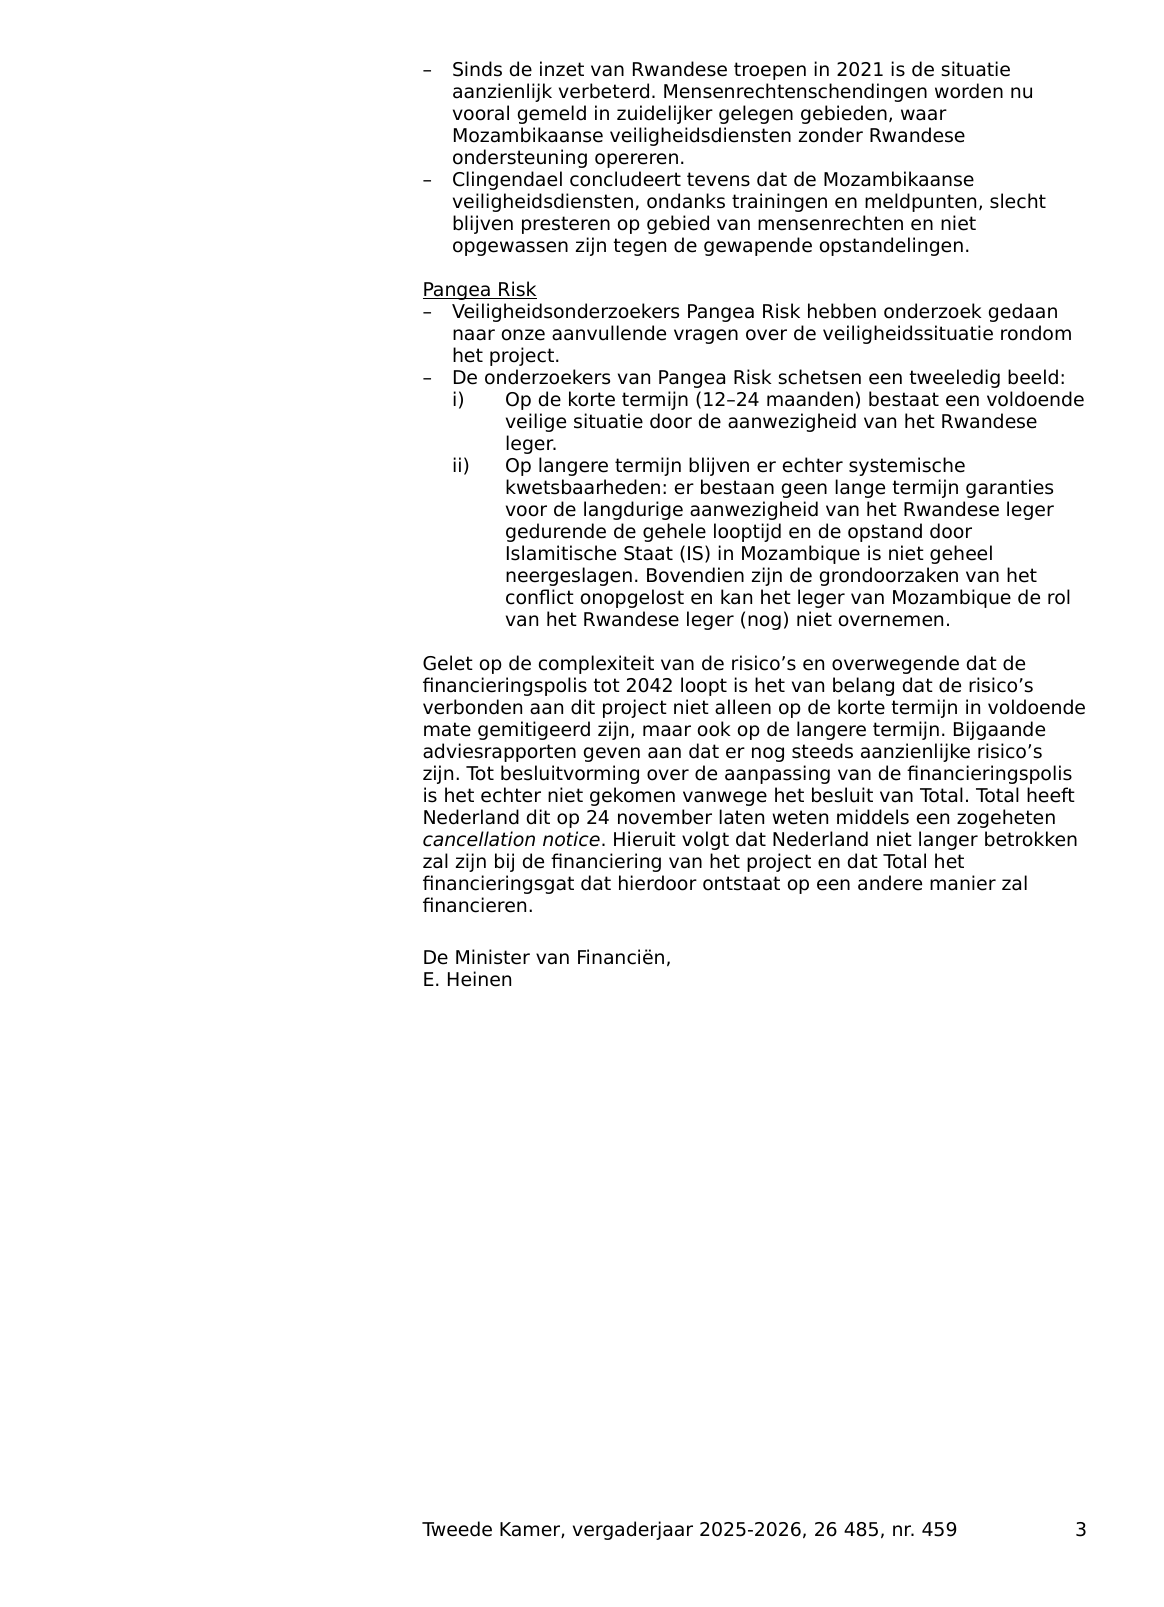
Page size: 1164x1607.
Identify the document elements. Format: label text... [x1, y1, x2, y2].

text – Clingendael concludeert tevens dat de Mozambikaanse veiligheidsdiensten, ondanks trainingen en meldpunten, slecht blijven presteren op gebied van mensenrechten en niet opgewassen zijn tegen de gewapende opstandelingen. [422, 169, 1087, 257]
text Gelet op de complexiteit van de risico’s en overwegende dat de financieringspolis tot 2042 loopt is het van belang dat de risico’s verbonden aan dit project niet alleen op de korte termijn in voldoende mate gemitigeerd zijn, maar ook op de langere termijn. Bijgaande adviesrapporten geven aan dat er nog steeds aanzienlijke risico’s zijn. Tot besluitvorming over de aanpassing van de financieringspolis is het echter niet gekomen vanwege het besluit van Total. Total heeft Nederland dit op 24 november laten weten middels een zogeheten cancellation notice. Hieruit volgt dat Nederland niet langer betrokken zal zijn bij de financiering van het project en dat Total het financieringsgat dat hierdoor ontstaat op een andere manier zal financieren. [422, 653, 1087, 917]
subtitle Pangea Risk [422, 279, 1087, 301]
text – De onderzoekers van Pangea Risk schetsen een tweeledig beeld: [422, 367, 1087, 389]
text ii) Op langere termijn blijven er echter systemische kwetsbaarheden: er bestaan geen lange termijn garanties voor de langdurige aanwezigheid van het Rwandese leger gedurende de gehele looptijd en de opstand door Islamitische Staat (IS) in Mozambique is niet geheel neergeslagen. Bovendien zijn de grondoorzaken van het conflict onopgelost en kan het leger van Mozambique de rol van het Rwandese leger (nog) niet overnemen. [452, 455, 1087, 631]
text – Sinds de inzet van Rwandese troepen in 2021 is de situatie aanzienlijk verbeterd. Mensenrechtenschendingen worden nu vooral gemeld in zuidelijker gelegen gebieden, waar Mozambikaanse veiligheidsdiensten zonder Rwandese ondersteuning opereren. [422, 59, 1087, 169]
text – Veiligheidsonderzoekers Pangea Risk hebben onderzoek gedaan naar onze aanvullende vragen over de veiligheidssituatie rondom het project. [422, 301, 1087, 367]
text De Minister van Financiën, E. Heinen [422, 947, 1087, 991]
text i) Op de korte termijn (12–24 maanden) bestaat een voldoende veilige situatie door de aanwezigheid van het Rwandese leger. [452, 389, 1087, 455]
